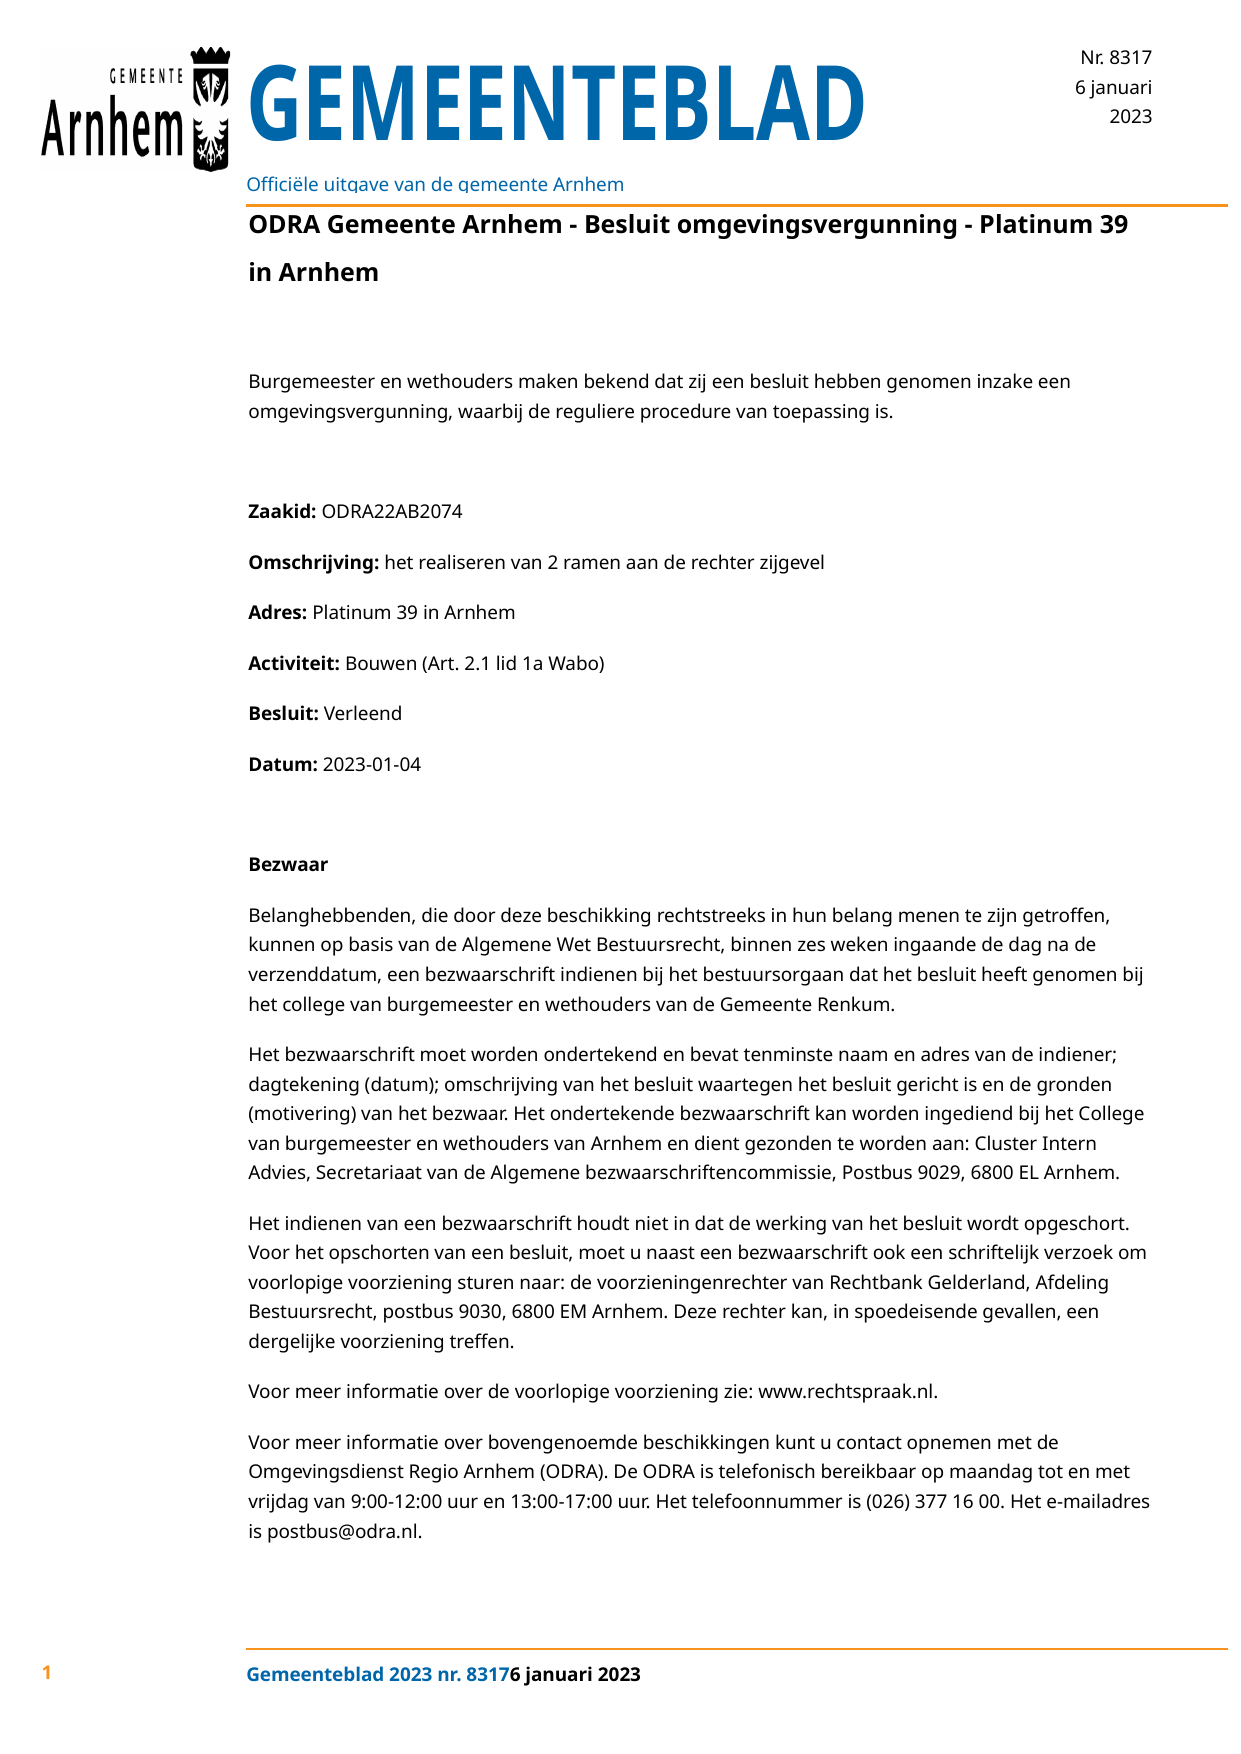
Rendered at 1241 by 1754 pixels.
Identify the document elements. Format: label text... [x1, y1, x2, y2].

text Burgemeester en wethouders maken bekend dat zij een besluit hebben genomen inzake een omgevingsvergunning, waarbij de reguliere procedure van toepassing is. [248, 368, 1152, 424]
text Het bezwaarschrift moet worden ondertekend en bevat tenminste naam en adres van de indiener; dagtekening (datum); omschrijving van het besluit waartegen het besluit gericht is en de gronden (motivering) van het bezwaar. Het ondertekende bezwaarschrift kan worden ingediend bij het College van burgemeester en wethouders van Arnhem en dient gezonden te worden aan: Cluster Intern Advies, Secretariaat van de Algemene bezwaarschriftencommissie, Postbus 9029, 6800 EL Arnhem. [248, 1041, 1152, 1185]
text Bezwaar [248, 852, 1152, 877]
text ODRA Gemeente Arnhem - Besluit omgevingsvergunning - Platinum 39 in Arnhem [248, 207, 1152, 288]
text Omschrijving: het realiseren van 2 ramen aan de rechter zijgevel [248, 549, 1152, 575]
picture [41, 47, 231, 172]
text Besluit: Verleend [248, 700, 1152, 726]
text Het indienen van een bezwaarschrift houdt niet in dat de werking van het besluit wordt opgeschort. Voor het opschorten van een besluit, moet u naast een bezwaarschrift ook een schriftelijk verzoek om voorlopige voorziening sturen naar: de voorzieningenrechter van Rechtbank Gelderland, Afdeling Bestuursrecht, postbus 9030, 6800 EM Arnhem. Deze rechter kan, in spoedeisende gevallen, een dergelijke voorziening treffen. [248, 1210, 1152, 1354]
text Zaakid: ODRA22AB2074 [248, 499, 1152, 524]
text Belanghebbenden, die door deze beschikking rechtstreeks in hun belang menen te zijn getroffen, kunnen op basis van de Algemene Wet Bestuursrecht, binnen zes weken ingaande de dag na de verzenddatum, een bezwaarschrift indienen bij het bestuursorgaan dat het besluit heeft genomen bij het college van burgemeester en wethouders van de Gemeente Renkum. [248, 902, 1152, 1017]
text Voor meer informatie over bovengenoemde beschikkingen kunt u contact opnemen met de Omgevingsdienst Regio Arnhem (ODRA). De ODRA is telefonisch bereikbaar op maandag tot en met vrijdag van 9:00-12:00 uur en 13:00-17:00 uur. Het telefoonnummer is (026) 377 16 00. Het e-mailadres is postbus@odra.nl. [248, 1429, 1152, 1544]
text Adres: Platinum 39 in Arnhem [248, 599, 1152, 625]
text Activiteit: Bouwen (Art. 2.1 lid 1a Wabo) [248, 650, 1152, 676]
text Datum: 2023-01-04 [248, 751, 1152, 777]
text Voor meer informatie over de voorlopige voorziening zie: www.rechtspraak.nl. [248, 1379, 1152, 1404]
